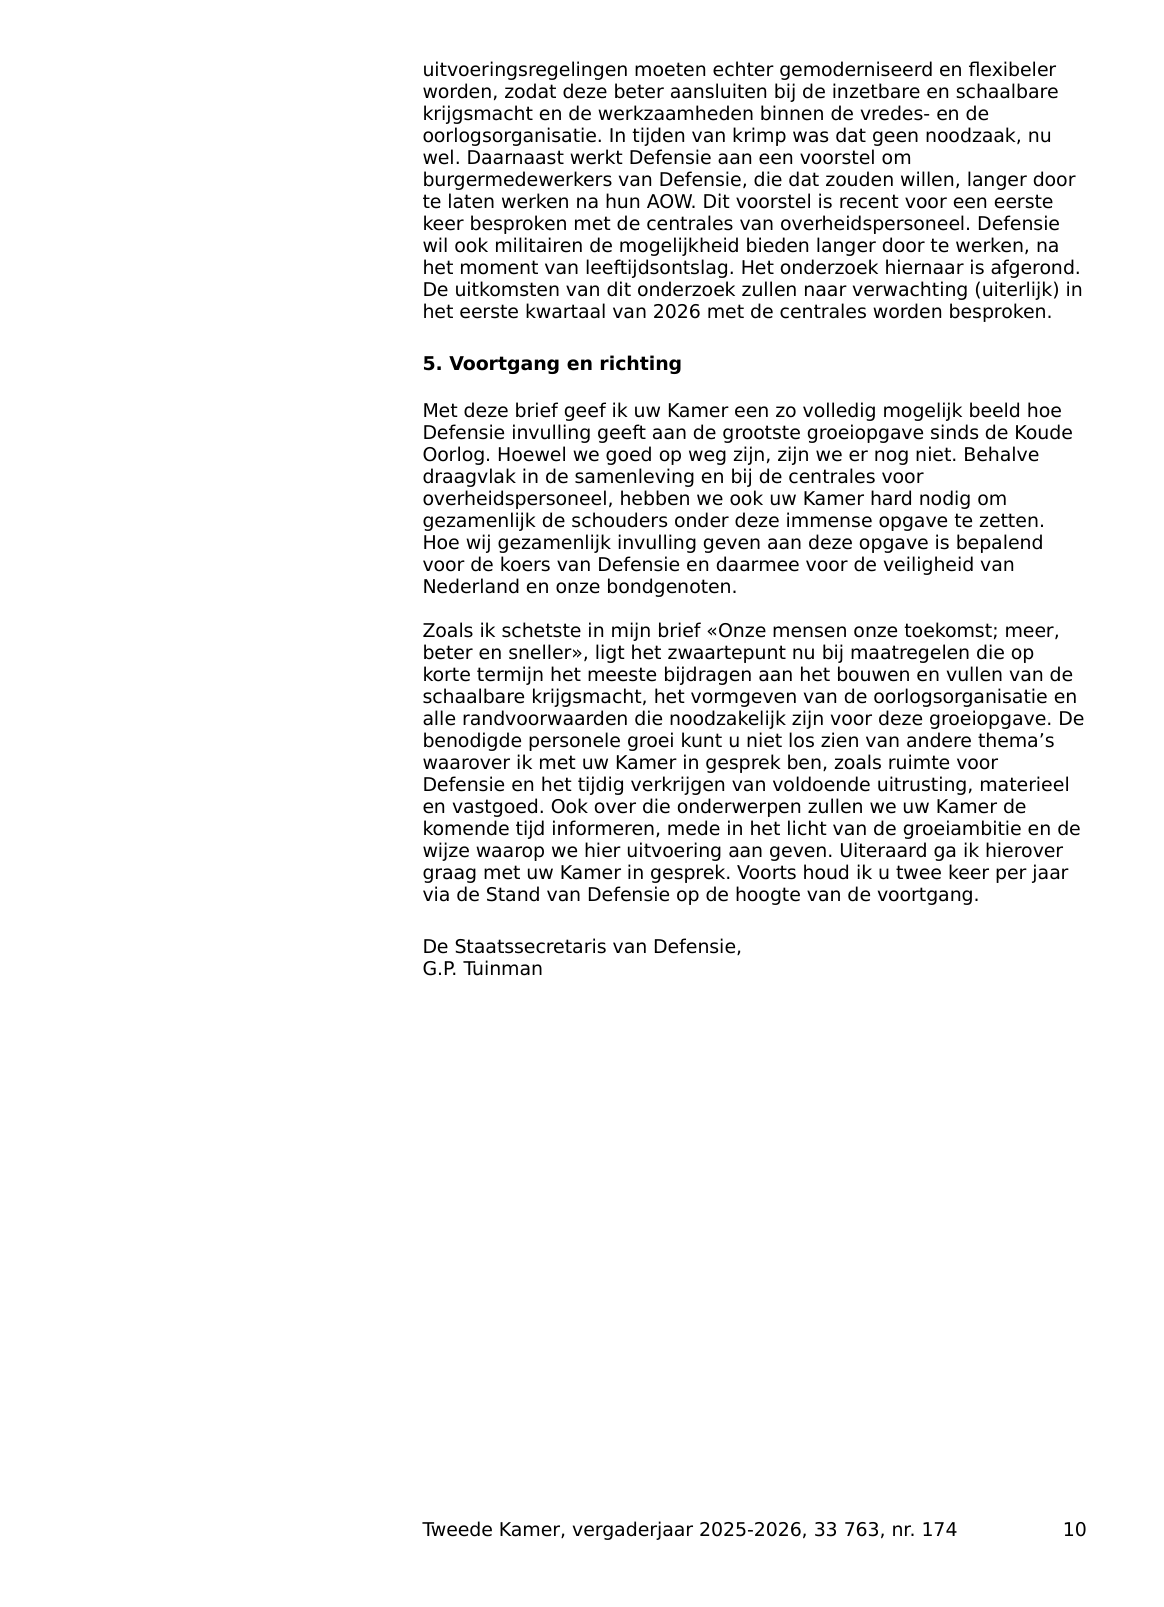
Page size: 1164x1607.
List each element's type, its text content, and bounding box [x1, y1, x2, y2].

subtitle 5. Voortgang en richting [422, 353, 1087, 375]
text Met deze brief geef ik uw Kamer een zo volledig mogelijk beeld hoe Defensie invulling geeft aan de grootste groeiopgave sinds de Koude Oorlog. Hoewel we goed op weg zijn, zijn we er nog niet. Behalve draagvlak in de samenleving en bij de centrales voor overheidspersoneel, hebben we ook uw Kamer hard nodig om gezamenlijk de schouders onder deze immense opgave te zetten. Hoe wij gezamenlijk invulling geven aan deze opgave is bepalend voor de koers van Defensie en daarmee voor de veiligheid van Nederland en onze bondgenoten. [422, 400, 1087, 598]
text De Staatssecretaris van Defensie, G.P. Tuinman [422, 936, 1087, 979]
text uitvoeringsregelingen moeten echter gemoderniseerd en flexibeler worden, zodat deze beter aansluiten bij de inzetbare en schaalbare krijgsmacht en de werkzaamheden binnen de vredes- en de oorlogsorganisatie. In tijden van krimp was dat geen noodzaak, nu wel. Daarnaast werkt Defensie aan een voorstel om burgermedewerkers van Defensie, die dat zouden willen, langer door te laten werken na hun AOW. Dit voorstel is recent voor een eerste keer besproken met de centrales van overheidspersoneel. Defensie wil ook militairen de mogelijkheid bieden langer door te werken, na het moment van leeftijdsontslag. Het onderzoek hiernaar is afgerond. De uitkomsten van dit onderzoek zullen naar verwachting (uiterlijk) in het eerste kwartaal van 2026 met de centrales worden besproken. [422, 59, 1087, 323]
text Zoals ik schetste in mijn brief «Onze mensen onze toekomst; meer, beter en sneller», ligt het zwaartepunt nu bij maatregelen die op korte termijn het meeste bijdragen aan het bouwen en vullen van de schaalbare krijgsmacht, het vormgeven van de oorlogsorganisatie en alle randvoorwaarden die noodzakelijk zijn voor deze groeiopgave. De benodigde personele groei kunt u niet los zien van andere thema’s waarover ik met uw Kamer in gesprek ben, zoals ruimte voor Defensie en het tijdig verkrijgen van voldoende uitrusting, materieel en vastgoed. Ook over die onderwerpen zullen we uw Kamer de komende tijd informeren, mede in het licht van de groeiambitie en de wijze waarop we hier uitvoering aan geven. Uiteraard ga ik hierover graag met uw Kamer in gesprek. Voorts houd ik u twee keer per jaar via de Stand van Defensie op de hoogte van de voortgang. [422, 620, 1087, 906]
